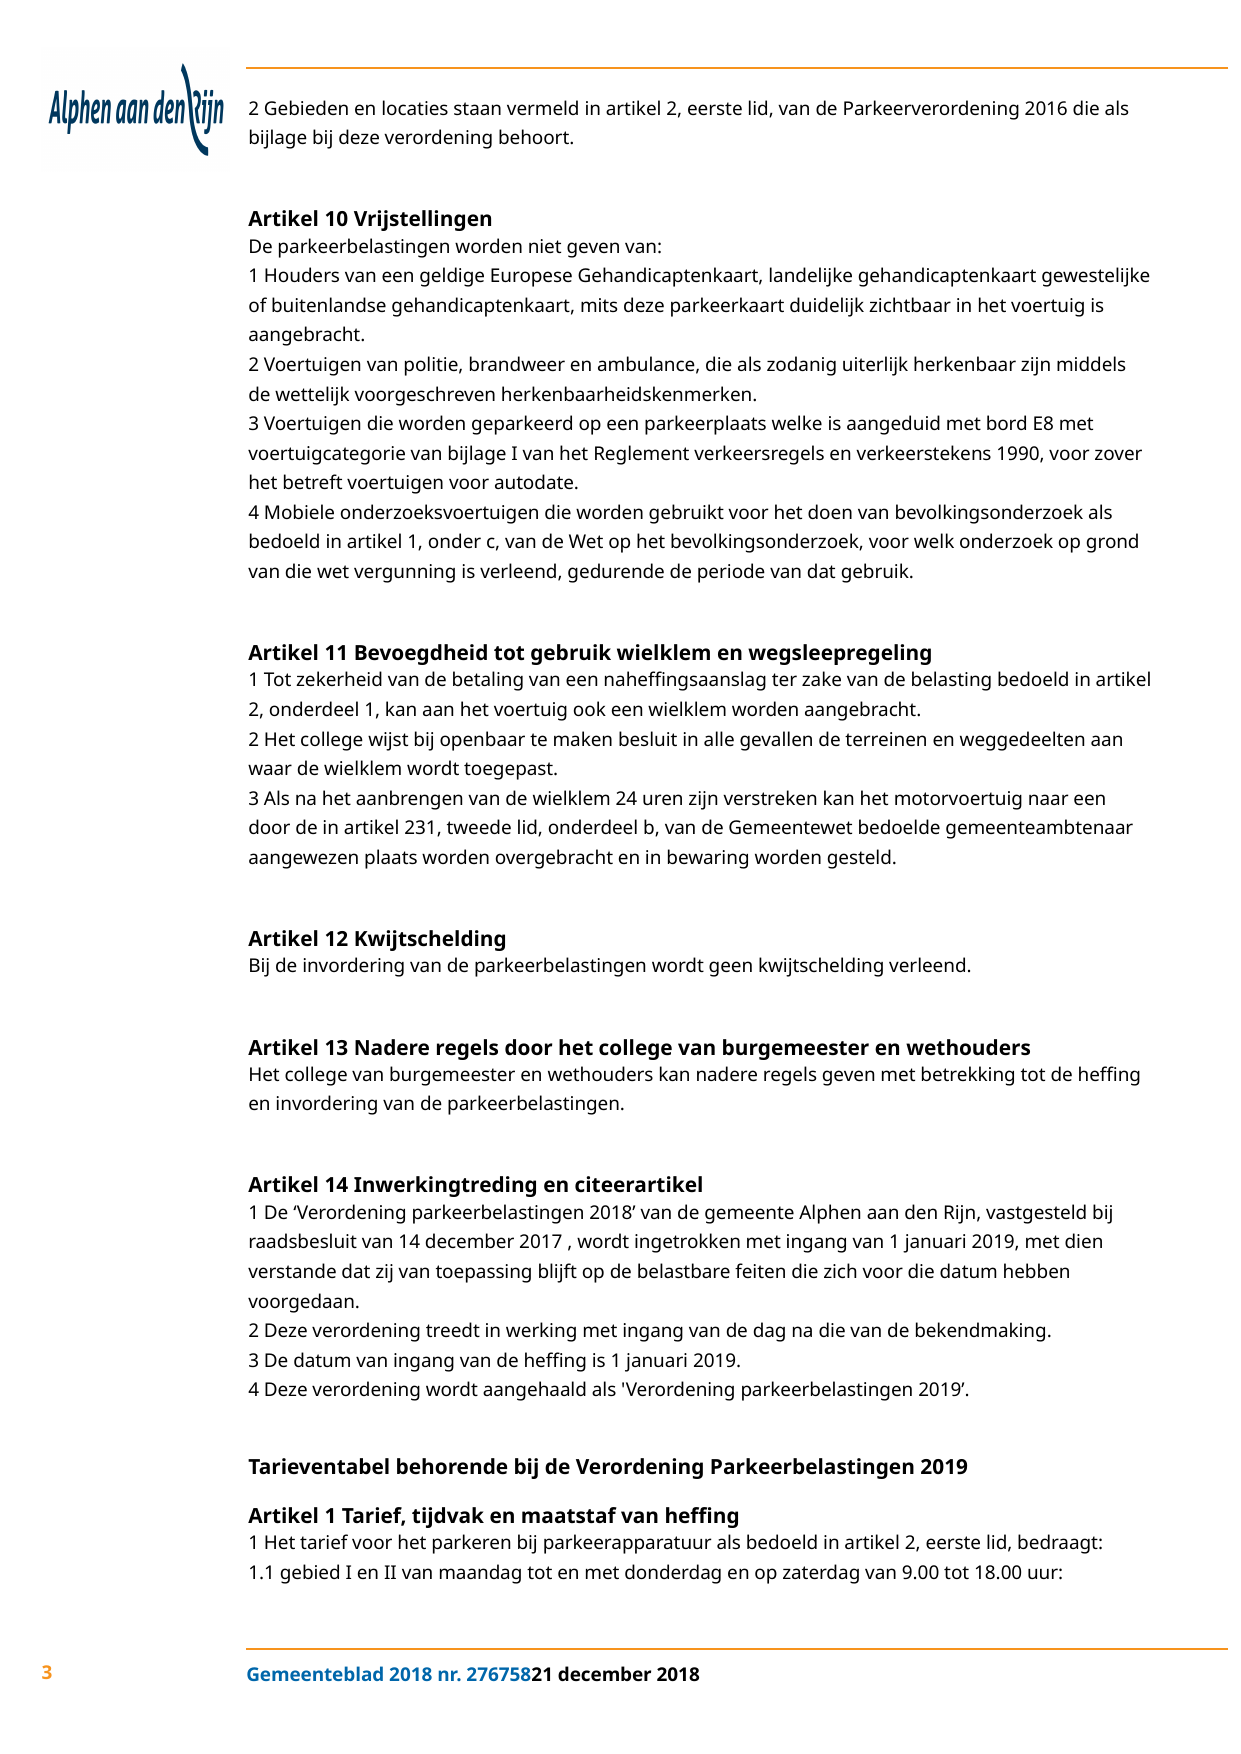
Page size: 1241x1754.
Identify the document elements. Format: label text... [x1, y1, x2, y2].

text 4 Mobiele onderzoeksvoertuigen die worden gebruikt voor het doen van bevolkingsonderzoek als bedoeld in artikel 1, onder c, van de Wet op het bevolkingsonderzoek, voor welk onderzoek op grond van die wet vergunning is verleend, gedurende de periode van dat gebruik. [248, 499, 1152, 584]
text Artikel 14 Inwerkingtreding en citeerartikel [248, 1171, 1152, 1199]
text 3 De datum van ingang van de heffing is 1 januari 2019. [248, 1347, 1152, 1373]
text 1 Houders van een geldige Europese Gehandicaptenkaart, landelijke gehandicaptenkaart gewestelijke of buitenlandse gehandicaptenkaart, mits deze parkeerkaart duidelijk zichtbaar in het voertuig is aangebracht. [248, 262, 1152, 347]
text Artikel 13 Nadere regels door het college van burgemeester en wethouders [248, 1033, 1152, 1061]
text 3 Voertuigen die worden geparkeerd op een parkeerplaats welke is aangeduid met bord E8 met voertuigcategorie van bijlage I van het Reglement verkeersregels en verkeerstekens 1990, voor zover het betreft voertuigen voor autodate. [248, 410, 1152, 495]
text De parkeerbelastingen worden niet geven van: [248, 233, 1152, 258]
text 2 Gebieden en locaties staan vermeld in artikel 2, eerste lid, van de Parkeerverordening 2016 die als bijlage bij deze verordening behoort. [248, 95, 1152, 150]
text 1 De ‘Verordening parkeerbelastingen 2018’ van de gemeente Alphen aan den Rijn, vastgesteld bij raadsbesluit van 14 december 2017 , wordt ingetrokken met ingang van 1 januari 2019, met dien verstande dat zij van toepassing blijft op de belastbare feiten die zich voor die datum hebben voorgedaan. [248, 1199, 1152, 1313]
text Bij de invordering van de parkeerbelastingen wordt geen kwijtschelding verleend. [248, 953, 1152, 978]
text 2 Deze verordening treedt in werking met ingang van de dag na die van de bekendmaking. [248, 1317, 1152, 1343]
text 1 Het tarief voor het parkeren bij parkeerapparatuur als bedoeld in artikel 2, eerste lid, bedraagt: [248, 1529, 1152, 1555]
picture [41, 47, 231, 172]
text Tarieventabel behorende bij de Verordening Parkeerbelastingen 2019 [248, 1452, 1152, 1480]
text 1 Tot zekerheid van de betaling van een naheffingsaanslag ter zake van de belasting bedoeld in artikel 2, onderdeel 1, kan aan het voertuig ook een wielklem worden aangebracht. [248, 667, 1152, 722]
text Artikel 1 Tarief, tijdvak en maatstaf van heffing [248, 1501, 1152, 1529]
text Het college van burgemeester en wethouders kan nadere regels geven met betrekking tot de heffing en invordering van de parkeerbelastingen. [248, 1061, 1152, 1116]
text 2 Voertuigen van politie, brandweer en ambulance, die als zodanig uiterlijk herkenbaar zijn middels de wettelijk voorgeschreven herkenbaarheidskenmerken. [248, 351, 1152, 406]
text 2 Het college wijst bij openbaar te maken besluit in alle gevallen de terreinen en weggedeelten aan waar de wielklem wordt toegepast. [248, 726, 1152, 781]
text Artikel 10 Vrijstellingen [248, 204, 1152, 233]
text 1.1 gebied I en II van maandag tot en met donderdag en op zaterdag van 9.00 tot 18.00 uur: [248, 1559, 1152, 1585]
text 4 Deze verordening wordt aangehaald als 'Verordening parkeerbelastingen 2019’. [248, 1377, 1152, 1402]
text Artikel 12 Kwijtschelding [248, 924, 1152, 953]
text Artikel 11 Bevoegdheid tot gebruik wielklem en wegsleepregeling [248, 638, 1152, 667]
text 3 Als na het aanbrengen van de wielklem 24 uren zijn verstreken kan het motorvoertuig naar een door de in artikel 231, tweede lid, onderdeel b, van de Gemeentewet bedoelde gemeenteambtenaar aangewezen plaats worden overgebracht en in bewaring worden gesteld. [248, 785, 1152, 870]
